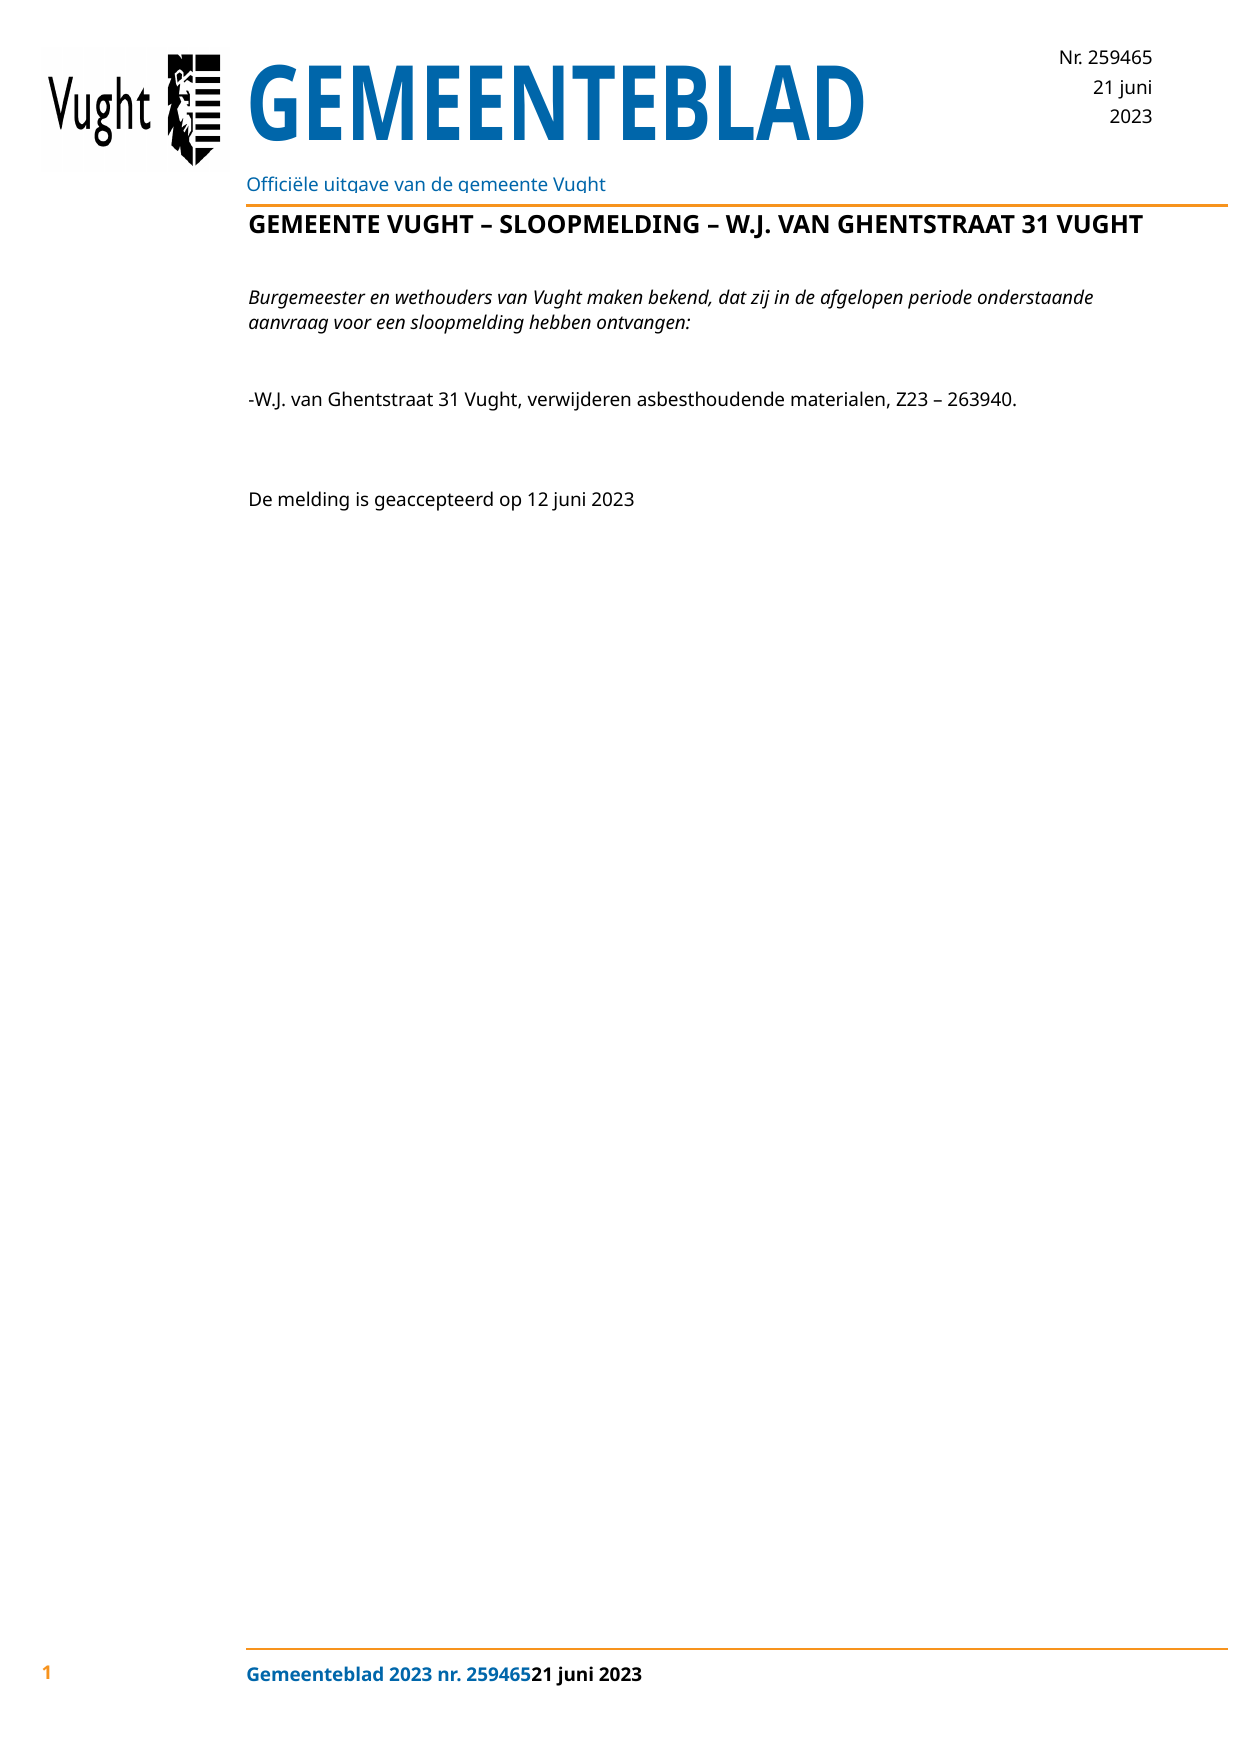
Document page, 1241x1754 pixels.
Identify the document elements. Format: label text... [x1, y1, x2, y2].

picture [41, 47, 231, 172]
text GEMEENTE VUGHT – SLOOPMELDING – W.J. VAN GHENTSTRAAT 31 VUGHT [248, 207, 1152, 241]
text Burgemeester en wethouders van Vught maken bekend, dat zij in de afgelopen periode onderstaande aanvraag voor een sloopmelding hebben ontvangen: [248, 284, 1152, 335]
text -W.J. van Ghentstraat 31 Vught, verwijderen asbesthoudende materialen, Z23 – 263940. [248, 386, 1152, 411]
text De melding is geaccepteerd op 12 juni 2023 [248, 487, 1152, 512]
